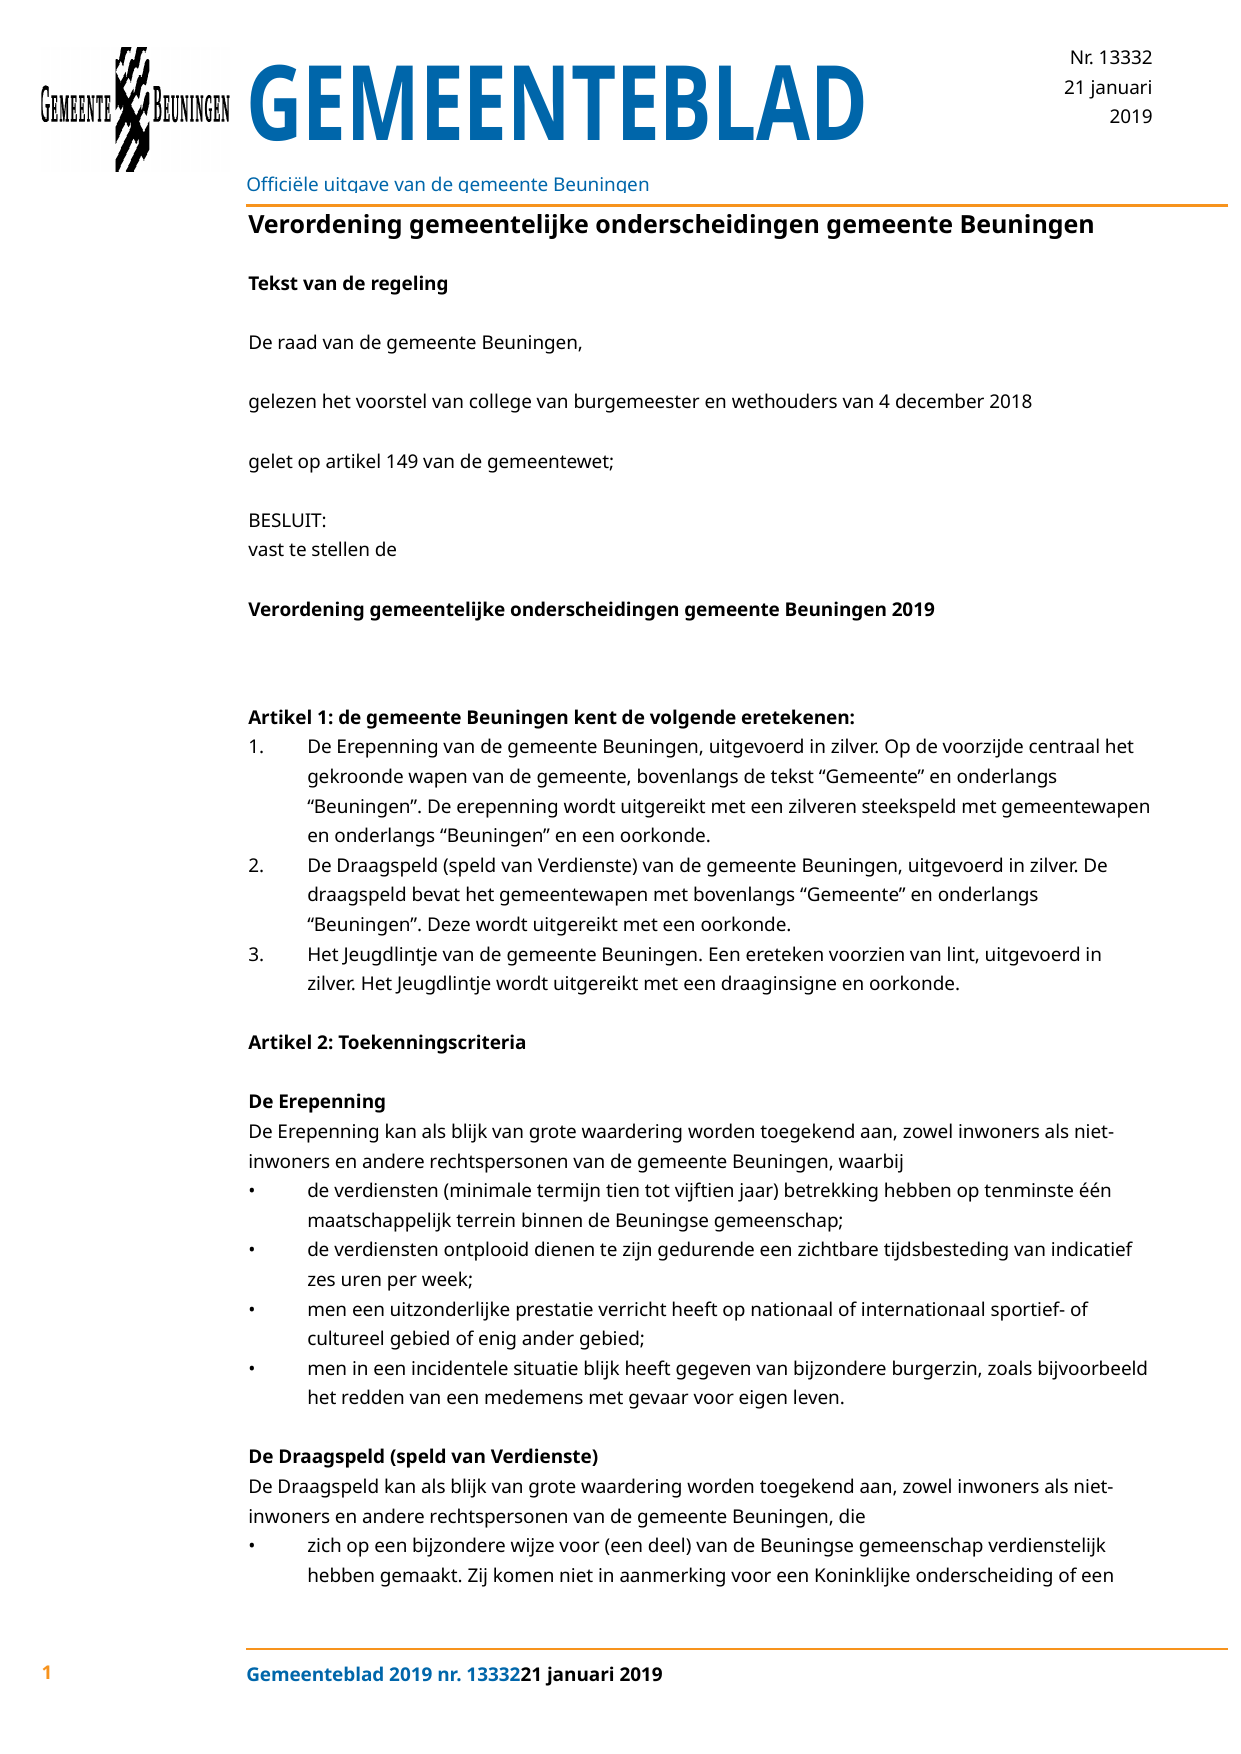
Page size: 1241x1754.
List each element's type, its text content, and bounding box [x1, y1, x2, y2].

list men in een incidentele situatie blijk heeft gegeven van bijzondere burgerzin, zoals bijvoorbeeld het redden van een medemens met gevaar voor eigen leven. [248, 1355, 1152, 1410]
picture [41, 47, 231, 172]
text De Erepenning kan als blijk van grote waardering worden toegekend aan, zowel inwoners als niet-inwoners en andere rechtspersonen van de gemeente Beuningen, waarbij [248, 1118, 1152, 1174]
text vast te stellen de [248, 537, 1152, 562]
text De raad van de gemeente Beuningen, [248, 329, 1152, 355]
list de verdiensten ontplooid dienen te zijn gedurende een zichtbare tijdsbesteding van indicatief zes uren per week; [248, 1237, 1152, 1292]
text gelet op artikel 149 van de gemeentewet; [248, 448, 1152, 473]
text BESLUIT: [248, 507, 1152, 533]
text Artikel 2: Toekenningscriteria [248, 1029, 1152, 1055]
text De Erepenning [248, 1089, 1152, 1114]
list De Erepenning van de gemeente Beuningen, uitgevoerd in zilver. Op de voorzijde centraal het gekroonde wapen van de gemeente, bovenlangs de tekst “Gemeente” en onderlangs “Beuningen”. De erepenning wordt uitgereikt met een zilveren steekspeld met gemeentewapen en onderlangs “Beuningen” en een oorkonde. [248, 734, 1152, 848]
list zich op een bijzondere wijze voor (een deel) van de Beuningse gemeenschap verdienstelijk hebben gemaakt. Zij komen niet in aanmerking voor een Koninklijke onderscheiding of een [248, 1532, 1152, 1588]
text gelezen het voorstel van college van burgemeester en wethouders van 4 december 2018 [248, 389, 1152, 414]
text Verordening gemeentelijke onderscheidingen gemeente Beuningen [248, 207, 1152, 241]
text Verordening gemeentelijke onderscheidingen gemeente Beuningen 2019 [248, 596, 1152, 621]
list de verdiensten (minimale termijn tien tot vijftien jaar) betrekking hebben op tenminste één maatschappelijk terrein binnen de Beuningse gemeenschap; [248, 1177, 1152, 1233]
list De Draagspeld (speld van Verdienste) van de gemeente Beuningen, uitgevoerd in zilver. De draagspeld bevat het gemeentewapen met bovenlangs “Gemeente” en onderlangs “Beuningen”. Deze wordt uitgereikt met een oorkonde. [248, 852, 1152, 937]
list men een uitzonderlijke prestatie verricht heeft op nationaal of internationaal sportief- of cultureel gebied of enig ander gebied; [248, 1296, 1152, 1351]
text Artikel 1: de gemeente Beuningen kent de volgende eretekenen: [248, 704, 1152, 730]
text De Draagspeld (speld van Verdienste) [248, 1444, 1152, 1469]
text Tekst van de regeling [248, 270, 1152, 296]
list Het Jeugdlintje van de gemeente Beuningen. Een ereteken voorzien van lint, uitgevoerd in zilver. Het Jeugdlintje wordt uitgereikt met een draaginsigne en oorkonde. [248, 941, 1152, 996]
text De Draagspeld kan als blijk van grote waardering worden toegekend aan, zowel inwoners als niet-inwoners en andere rechtspersonen van de gemeente Beuningen, die [248, 1473, 1152, 1529]
